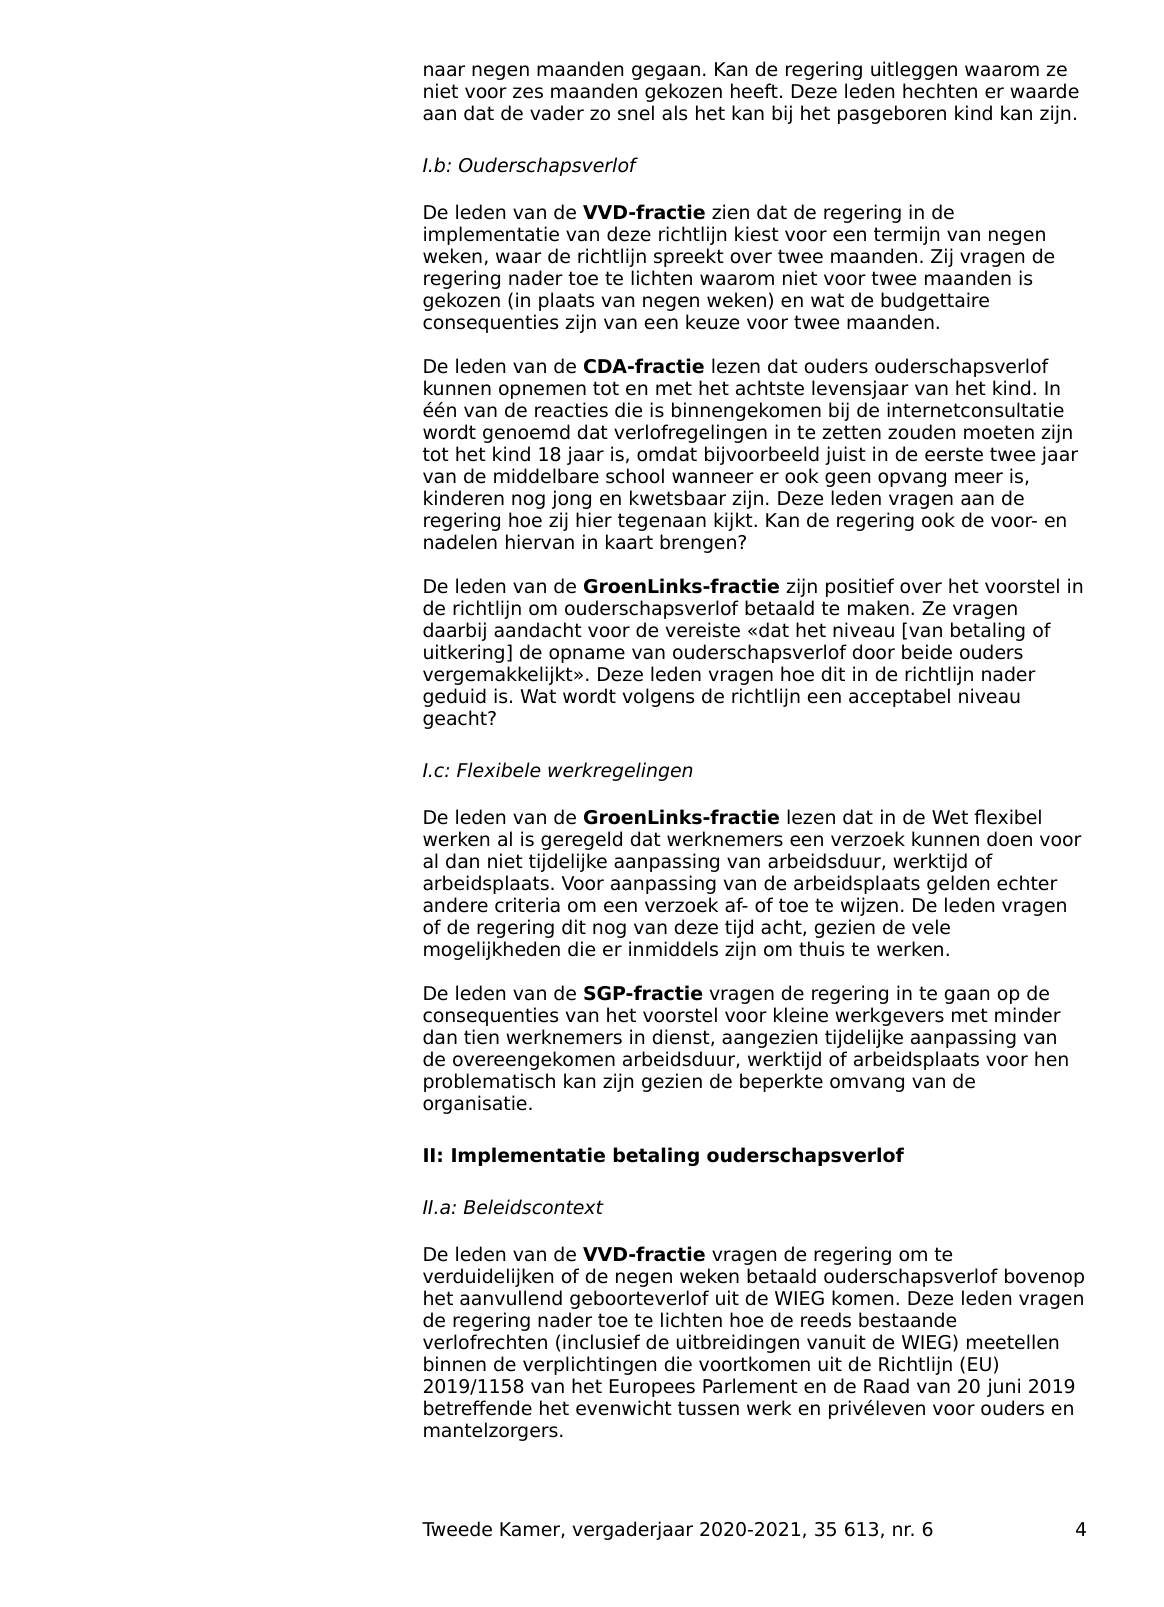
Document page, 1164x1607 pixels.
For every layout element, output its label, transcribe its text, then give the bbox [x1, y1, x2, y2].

subtitle I.c: Flexibele werkregelingen [422, 760, 1087, 782]
text De leden van de GroenLinks-fractie lezen dat in de Wet flexibel werken al is geregeld dat werknemers een verzoek kunnen doen voor al dan niet tijdelijke aanpassing van arbeidsduur, werktijd of arbeidsplaats. Voor aanpassing van de arbeidsplaats gelden echter andere criteria om een verzoek af- of toe te wijzen. De leden vragen of de regering dit nog van deze tijd acht, gezien de vele mogelijkheden die er inmiddels zijn om thuis te werken. [422, 807, 1087, 961]
text De leden van de VVD-fractie zien dat de regering in de implementatie van deze richtlijn kiest voor een termijn van negen weken, waar de richtlijn spreekt over twee maanden. Zij vragen de regering nader toe te lichten waarom niet voor twee maanden is gekozen (in plaats van negen weken) en wat de budgettaire consequenties zijn van een keuze voor twee maanden. [422, 202, 1087, 334]
text De leden van de SGP-fractie vragen de regering in te gaan op de consequenties van het voorstel voor kleine werkgevers met minder dan tien werknemers in dienst, aangezien tijdelijke aanpassing van de overeengekomen arbeidsduur, werktijd of arbeidsplaats voor hen problematisch kan zijn gezien de beperkte omvang van de organisatie. [422, 983, 1087, 1115]
subtitle II.a: Beleidscontext [422, 1197, 1087, 1219]
text De leden van de CDA-fractie lezen dat ouders ouderschapsverlof kunnen opnemen tot en met het achtste levensjaar van het kind. In één van de reacties die is binnengekomen bij de internetconsultatie wordt genoemd dat verlofregelingen in te zetten zouden moeten zijn tot het kind 18 jaar is, omdat bijvoorbeeld juist in de eerste twee jaar van de middelbare school wanneer er ook geen opvang meer is, kinderen nog jong en kwetsbaar zijn. Deze leden vragen aan de regering hoe zij hier tegenaan kijkt. Kan de regering ook de voor- en nadelen hiervan in kaart brengen? [422, 356, 1087, 554]
text naar negen maanden gegaan. Kan de regering uitleggen waarom ze niet voor zes maanden gekozen heeft. Deze leden hechten er waarde aan dat de vader zo snel als het kan bij het pasgeboren kind kan zijn. [422, 59, 1087, 125]
text De leden van de VVD-fractie vragen de regering om te verduidelijken of de negen weken betaald ouderschapsverlof bovenop het aanvullend geboorteverlof uit de WIEG komen. Deze leden vragen de regering nader toe te lichten hoe de reeds bestaande verlofrechten (inclusief de uitbreidingen vanuit de WIEG) meetellen binnen de verplichtingen die voortkomen uit de Richtlijn (EU) 2019/1158 van het Europees Parlement en de Raad van 20 juni 2019 betreffende het evenwicht tussen werk en privéleven voor ouders en mantelzorgers. [422, 1244, 1087, 1442]
text De leden van de GroenLinks-fractie zijn positief over het voorstel in de richtlijn om ouderschapsverlof betaald te maken. Ze vragen daarbij aandacht voor de vereiste «dat het niveau [van betaling of uitkering] de opname van ouderschapsverlof door beide ouders vergemakkelijkt». Deze leden vragen hoe dit in de richtlijn nader geduid is. Wat wordt volgens de richtlijn een acceptabel niveau geacht? [422, 576, 1087, 730]
subtitle II: Implementatie betaling ouderschapsverlof [422, 1145, 1087, 1167]
subtitle I.b: Ouderschapsverlof [422, 155, 1087, 177]
